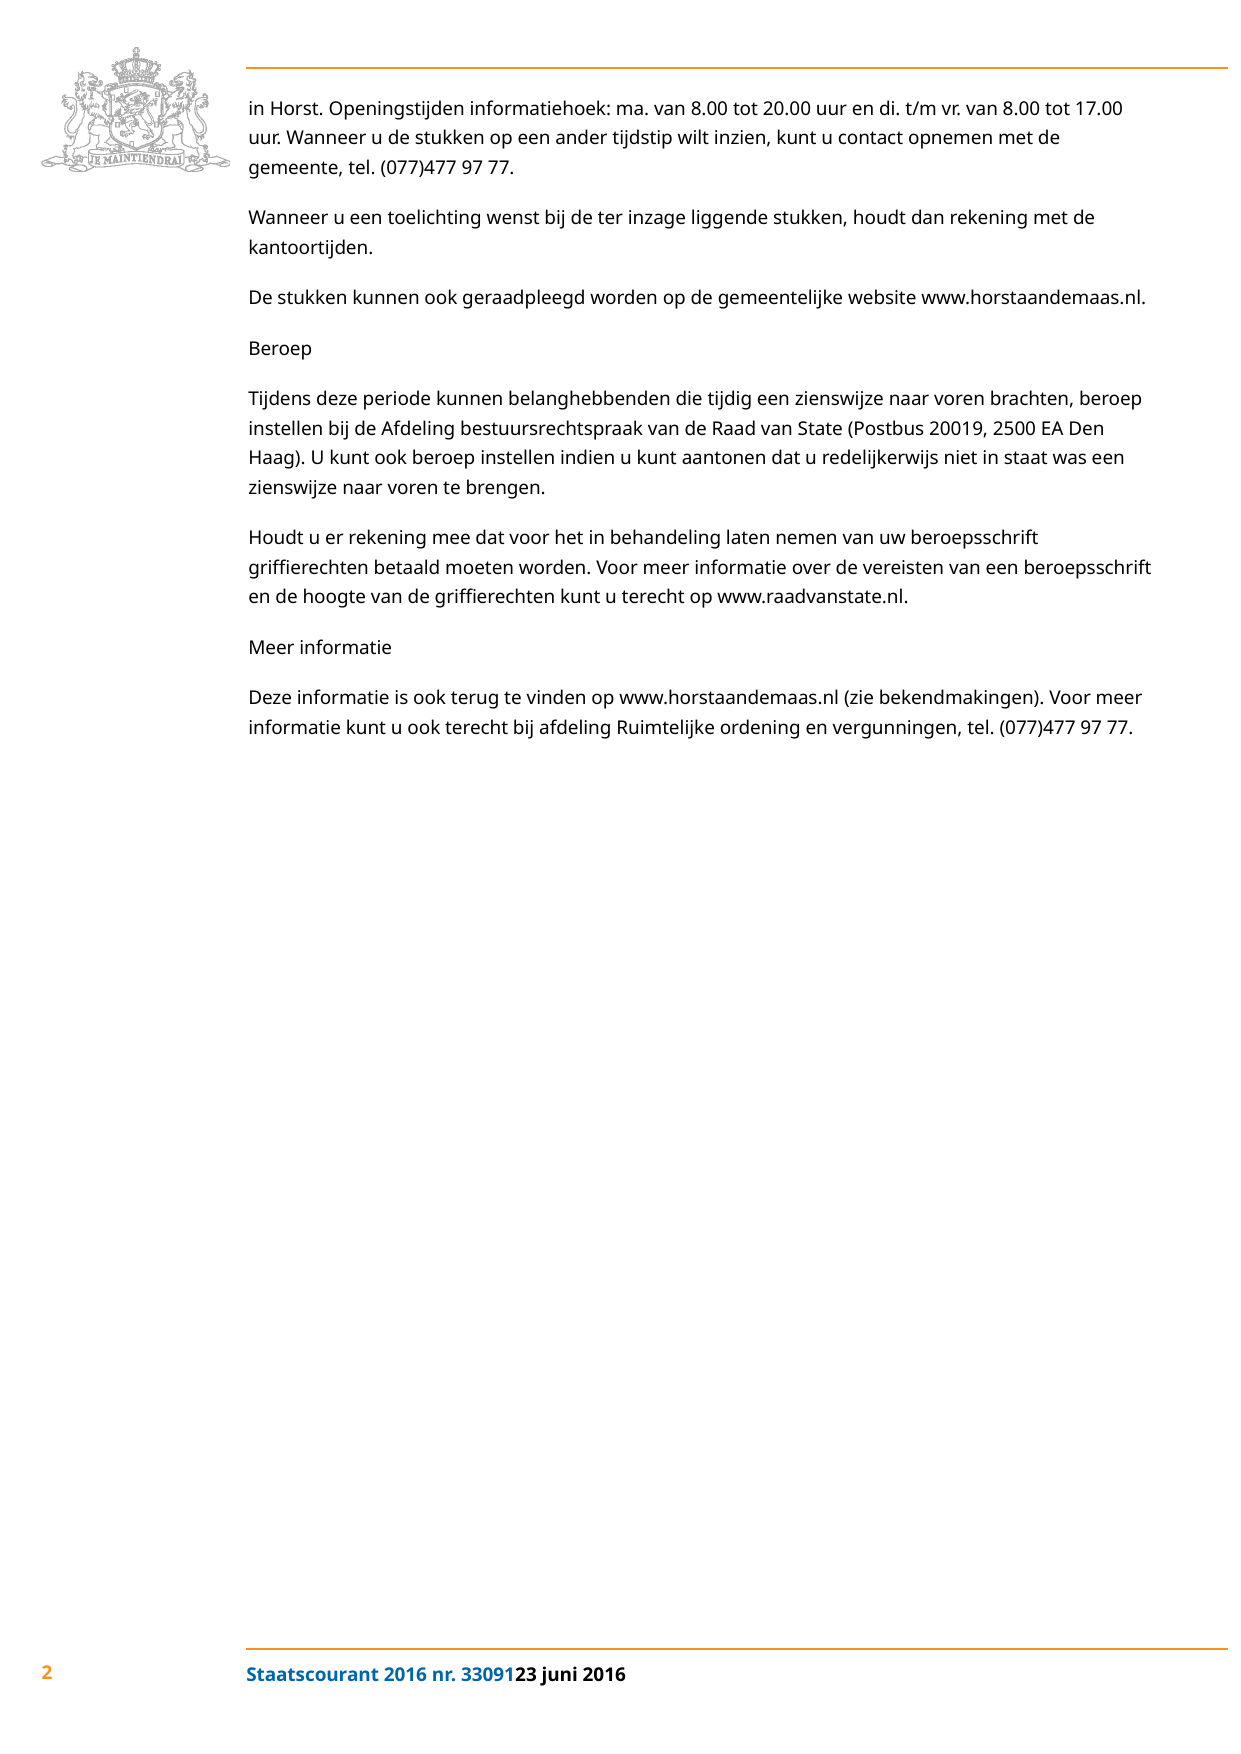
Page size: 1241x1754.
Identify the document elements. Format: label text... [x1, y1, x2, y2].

text Houdt u er rekening mee dat voor het in behandeling laten nemen van uw beroepsschrift griffierechten betaald moeten worden. Voor meer informatie over de vereisten van een beroepsschrift en de hoogte van de griffierechten kunt u terecht op www.raadvanstate.nl. [248, 524, 1152, 609]
text Deze informatie is ook terug te vinden op www.horstaandemaas.nl (zie bekendmakingen). Voor meer informatie kunt u ook terecht bij afdeling Ruimtelijke ordening en vergunningen, tel. (077)477 97 77. [248, 684, 1152, 740]
text Meer informatie [248, 634, 1152, 660]
text Wanneer u een toelichting wenst bij de ter inzage liggende stukken, houdt dan rekening met de kantoortijden. [248, 204, 1152, 260]
text Tijdens deze periode kunnen belanghebbenden die tijdig een zienswijze naar voren brachten, beroep instellen bij de Afdeling bestuursrechtspraak van de Raad van State (Postbus 20019, 2500 EA Den Haag). U kunt ook beroep instellen indien u kunt aantonen dat u redelijkerwijs niet in staat was een zienswijze naar voren te brengen. [248, 385, 1152, 500]
text De stukken kunnen ook geraadpleegd worden op de gemeentelijke website www.horstaandemaas.nl. [248, 284, 1152, 310]
text Beroep [248, 335, 1152, 361]
picture [41, 47, 231, 172]
text in Horst. Openingstijden informatiehoek: ma. van 8.00 tot 20.00 uur en di. t/m vr. van 8.00 tot 17.00 uur. Wanneer u de stukken op een ander tijdstip wilt inzien, kunt u contact opnemen met de gemeente, tel. (077)477 97 77. [248, 95, 1152, 180]
